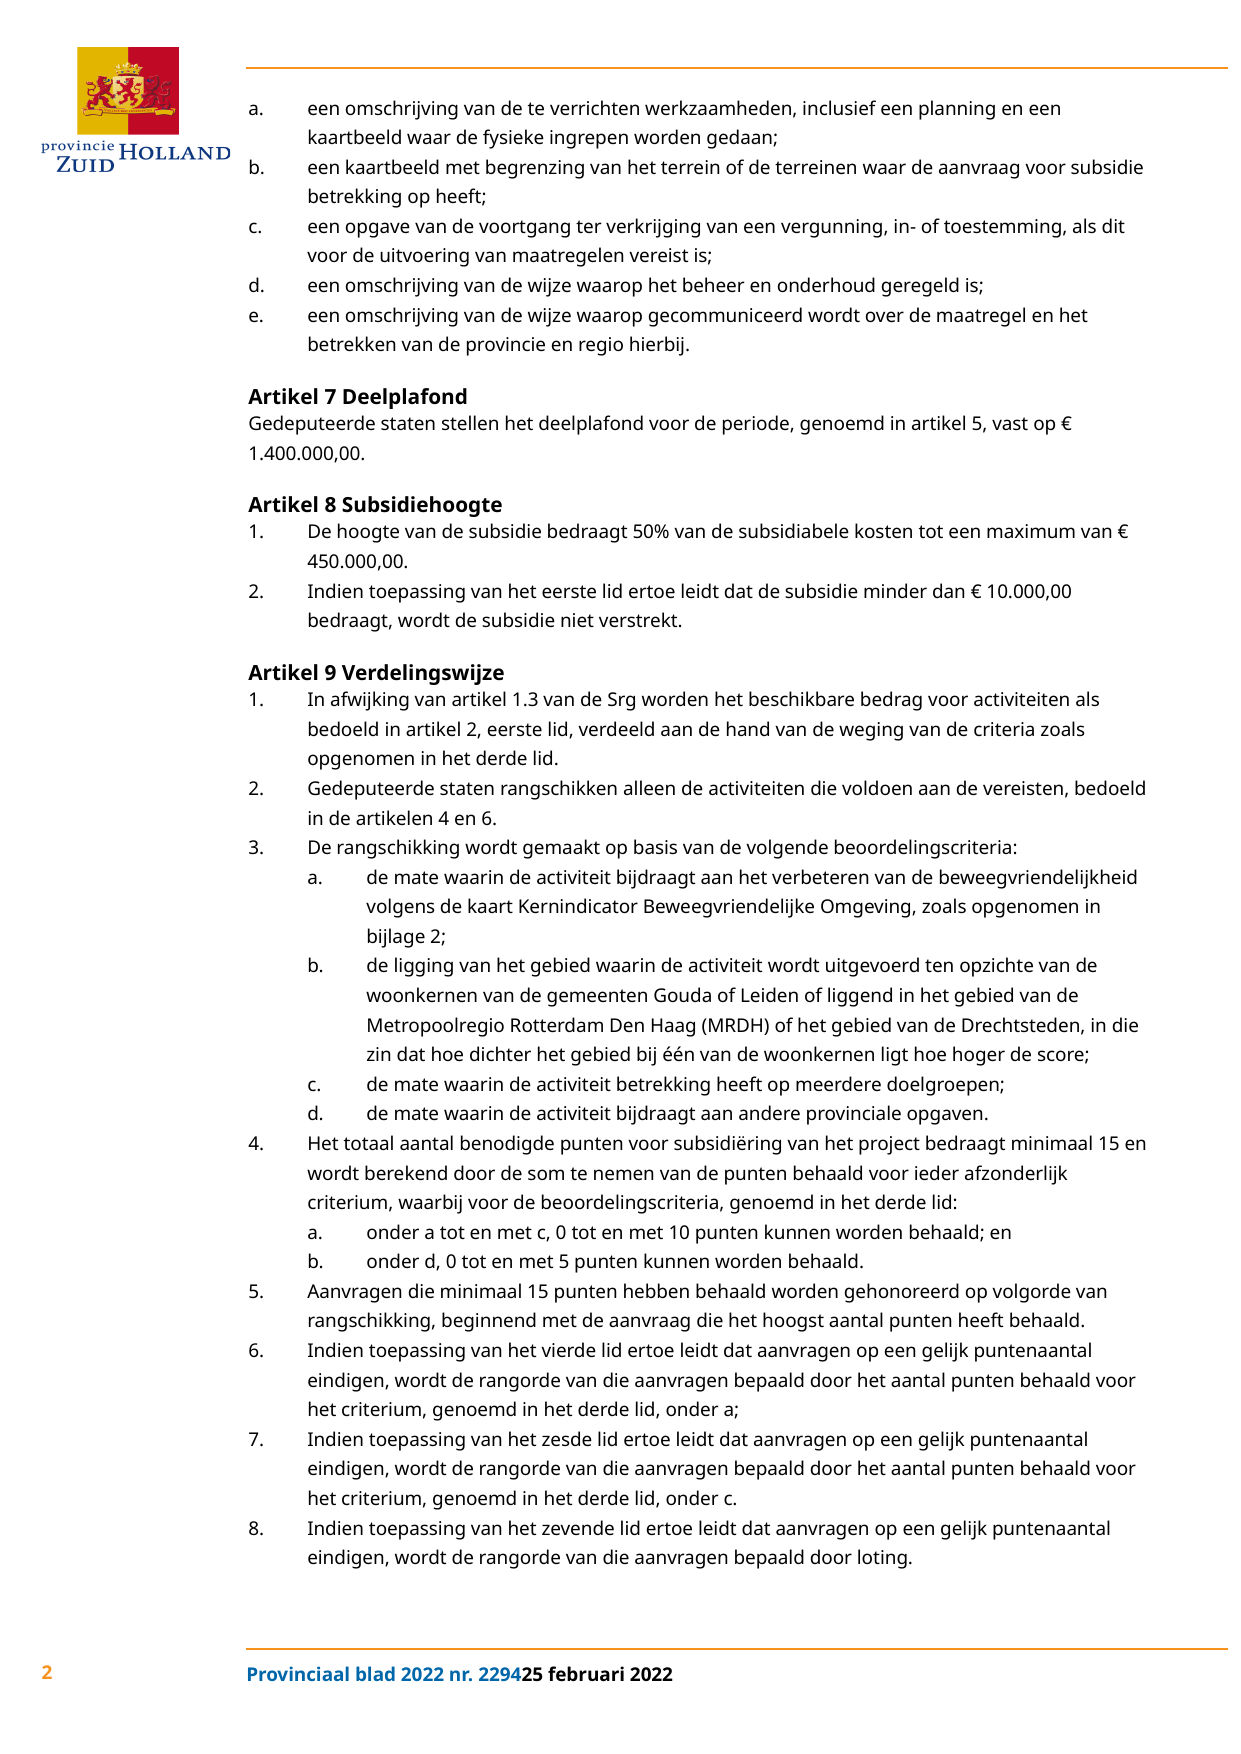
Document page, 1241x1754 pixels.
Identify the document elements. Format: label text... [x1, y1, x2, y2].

list onder d, 0 tot en met 5 punten kunnen worden behaald. [307, 1248, 1152, 1274]
list een opgave van de voortgang ter verkrijging van een vergunning, in- of toestemming, als dit voor de uitvoering van maatregelen vereist is; [248, 213, 1152, 268]
text Artikel 8 Subsidiehoogte [248, 490, 1152, 519]
list De hoogte van de subsidie bedraagt 50% van de subsidiabele kosten tot een maximum van € 450.000,00. [248, 519, 1152, 574]
list een omschrijving van de wijze waarop gecommuniceerd wordt over de maatregel en het betrekken van de provincie en regio hierbij. [248, 302, 1152, 357]
text Artikel 9 Verdelingswijze [248, 658, 1152, 686]
picture [41, 47, 231, 172]
list een omschrijving van de te verrichten werkzaamheden, inclusief een planning en een kaartbeeld waar de fysieke ingrepen worden gedaan; [248, 95, 1152, 150]
list In afwijking van artikel 1.3 van de Srg worden het beschikbare bedrag voor activiteiten als bedoeld in artikel 2, eerste lid, verdeeld aan de hand van de weging van de criteria zoals opgenomen in het derde lid. [248, 686, 1152, 771]
list de mate waarin de activiteit bijdraagt aan het verbeteren van de beweegvriendelijkheid volgens de kaart Kernindicator Beweegvriendelijke Omgeving, zoals opgenomen in bijlage 2; [307, 864, 1152, 949]
text Gedeputeerde staten stellen het deelplafond voor de periode, genoemd in artikel 5, vast op € 1.400.000,00. [248, 410, 1152, 466]
list Indien toepassing van het eerste lid ertoe leidt dat de subsidie minder dan € 10.000,00 bedraagt, wordt de subsidie niet verstrekt. [248, 578, 1152, 633]
list de mate waarin de activiteit betrekking heeft op meerdere doelgroepen; [307, 1071, 1152, 1097]
list Indien toepassing van het vierde lid ertoe leidt dat aanvragen op een gelijk puntenaantal eindigen, wordt de rangorde van die aanvragen bepaald door het aantal punten behaald voor het criterium, genoemd in het derde lid, onder a; [248, 1337, 1152, 1422]
list een kaartbeeld met begrenzing van het terrein of de terreinen waar de aanvraag voor subsidie betrekking op heeft; [248, 154, 1152, 209]
list Indien toepassing van het zevende lid ertoe leidt dat aanvragen op een gelijk puntenaantal eindigen, wordt de rangorde van die aanvragen bepaald door loting. [248, 1515, 1152, 1570]
list Indien toepassing van het zesde lid ertoe leidt dat aanvragen op een gelijk puntenaantal eindigen, wordt de rangorde van die aanvragen bepaald door het aantal punten behaald voor het criterium, genoemd in het derde lid, onder c. [248, 1426, 1152, 1511]
list Gedeputeerde staten rangschikken alleen de activiteiten die voldoen aan de vereisten, bedoeld in de artikelen 4 en 6. [248, 775, 1152, 830]
list Aanvragen die minimaal 15 punten hebben behaald worden gehonoreerd op volgorde van rangschikking, beginnend met de aanvraag die het hoogst aantal punten heeft behaald. [248, 1278, 1152, 1333]
list De rangschikking wordt gemaakt op basis van de volgende beoordelingscriteria: [248, 834, 1152, 860]
text Artikel 7 Deelplafond [248, 382, 1152, 410]
list een omschrijving van de wijze waarop het beheer en onderhoud geregeld is; [248, 272, 1152, 298]
list de mate waarin de activiteit bijdraagt aan andere provinciale opgaven. [307, 1101, 1152, 1126]
list onder a tot en met c, 0 tot en met 10 punten kunnen worden behaald; en [307, 1219, 1152, 1244]
list Het totaal aantal benodigde punten voor subsidiëring van het project bedraagt minimaal 15 en wordt berekend door de som te nemen van de punten behaald voor ieder afzonderlijk criterium, waarbij voor de beoordelingscriteria, genoemd in het derde lid: [248, 1130, 1152, 1215]
list de ligging van het gebied waarin de activiteit wordt uitgevoerd ten opzichte van de woonkernen van de gemeenten Gouda of Leiden of liggend in het gebied van de Metropoolregio Rotterdam Den Haag (MRDH) of het gebied van de Drechtsteden, in die zin dat hoe dichter het gebied bij één van de woonkernen ligt hoe hoger de score; [307, 953, 1152, 1067]
